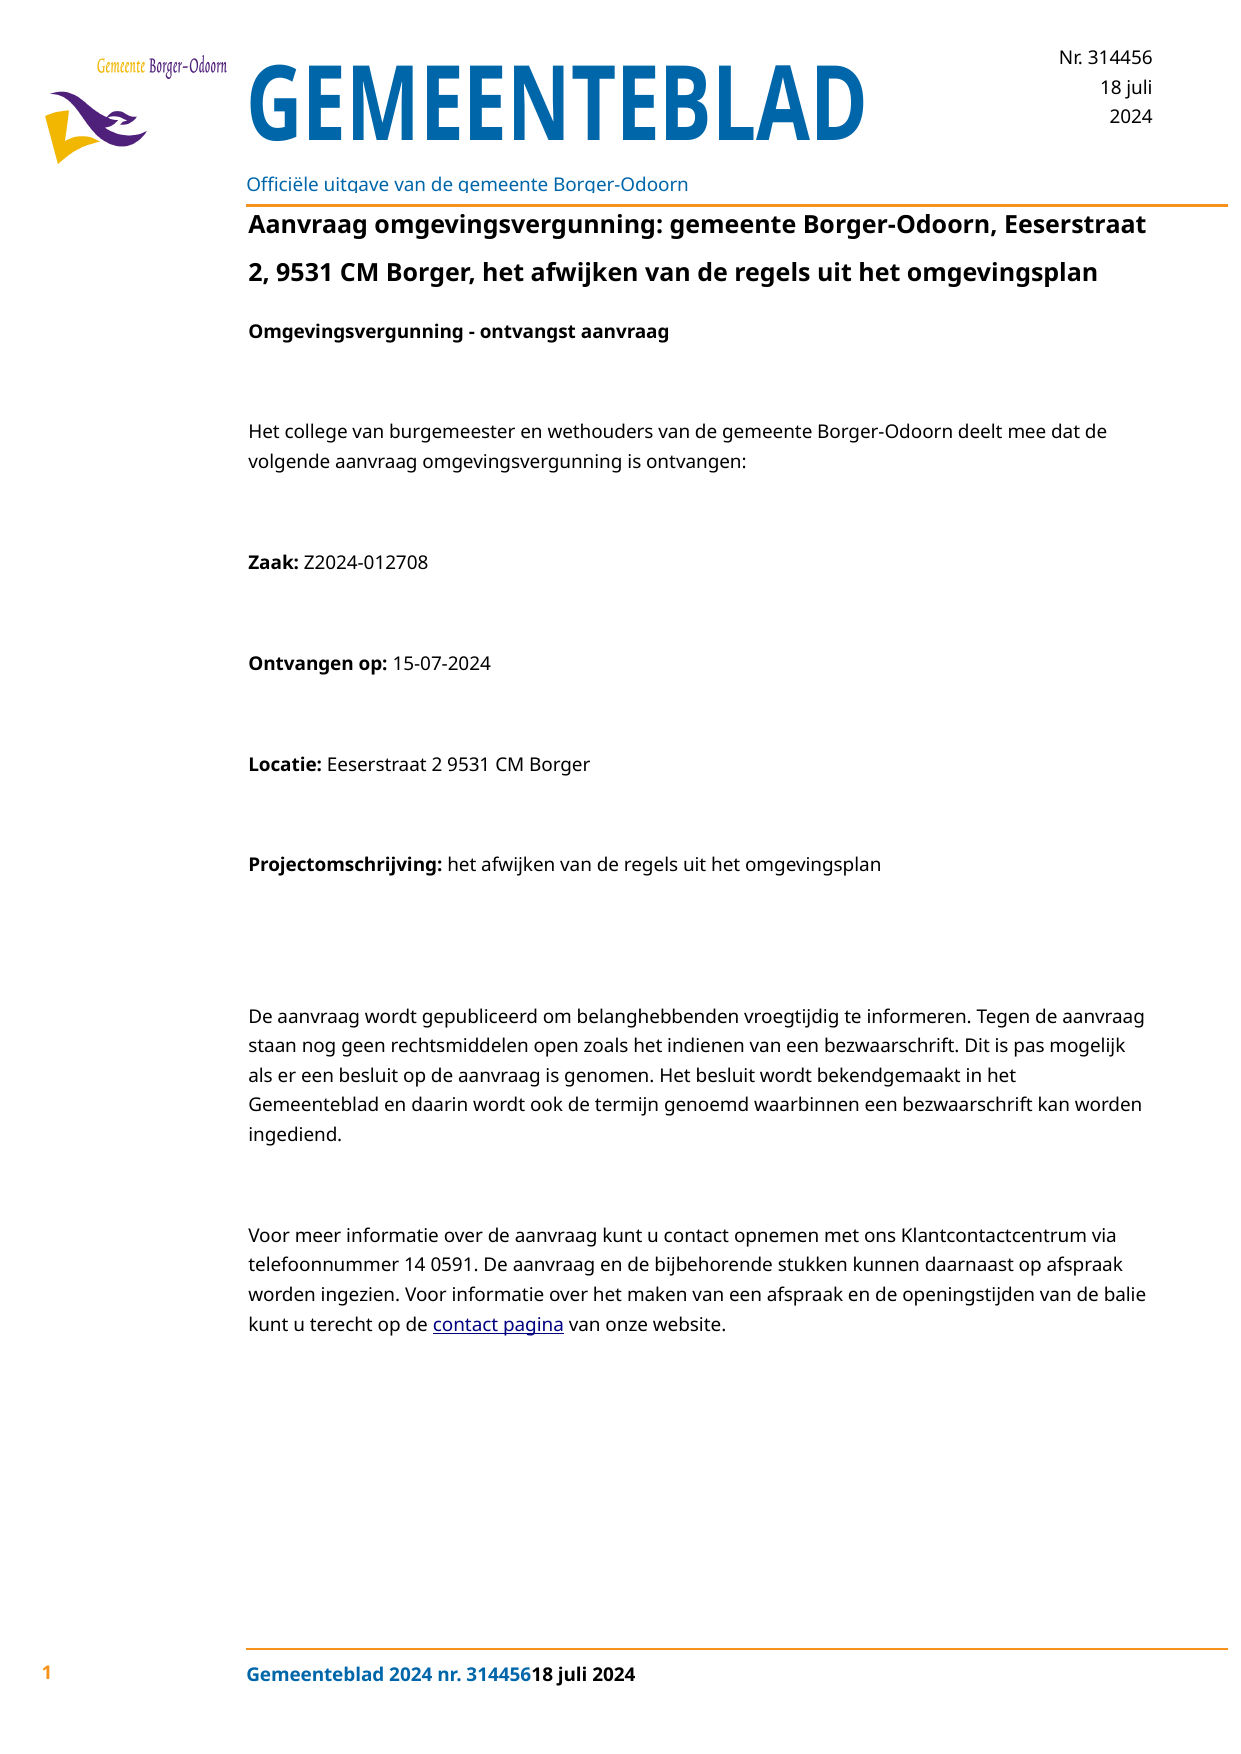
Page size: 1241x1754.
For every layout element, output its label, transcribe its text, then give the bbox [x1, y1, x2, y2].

text Aanvraag omgevingsvergunning: gemeente Borger-Odoorn, Eeserstraat 2, 9531 CM Borger, het afwijken van de regels uit het omgevingsplan [248, 207, 1152, 288]
text Ontvangen op: 15-07-2024 [248, 650, 1152, 676]
text Het college van burgemeester en wethouders van de gemeente Borger-Odoorn deelt mee dat de volgende aanvraag omgevingsvergunning is ontvangen: [248, 419, 1152, 474]
text Locatie: Eeserstraat 2 9531 CM Borger [248, 751, 1152, 777]
text Omgevingsvergunning - ontvangst aanvraag [248, 318, 1152, 344]
text Zaak: Z2024-012708 [248, 549, 1152, 575]
text De aanvraag wordt gepubliceerd om belanghebbenden vroegtijdig te informeren. Tegen de aanvraag staan nog geen rechtsmiddelen open zoals het indienen van een bezwaarschrift. Dit is pas mogelijk als er een besluit op de aanvraag is genomen. Het besluit wordt bekendgemaakt in het Gemeenteblad en daarin wordt ook de termijn genoemd waarbinnen een bezwaarschrift kan worden ingediend. [248, 1003, 1152, 1147]
picture [41, 47, 231, 172]
text Projectomschrijving: het afwijken van de regels uit het omgevingsplan [248, 852, 1152, 877]
text Voor meer informatie over de aanvraag kunt u contact opnemen met ons Klantcontactcentrum via telefoonnummer 14 0591. De aanvraag en de bijbehorende stukken kunnen daarnaast op afspraak worden ingezien. Voor informatie over het maken van een afspraak en de openingstijden van de balie kunt u terecht op de contact pagina van onze website. [248, 1222, 1152, 1337]
